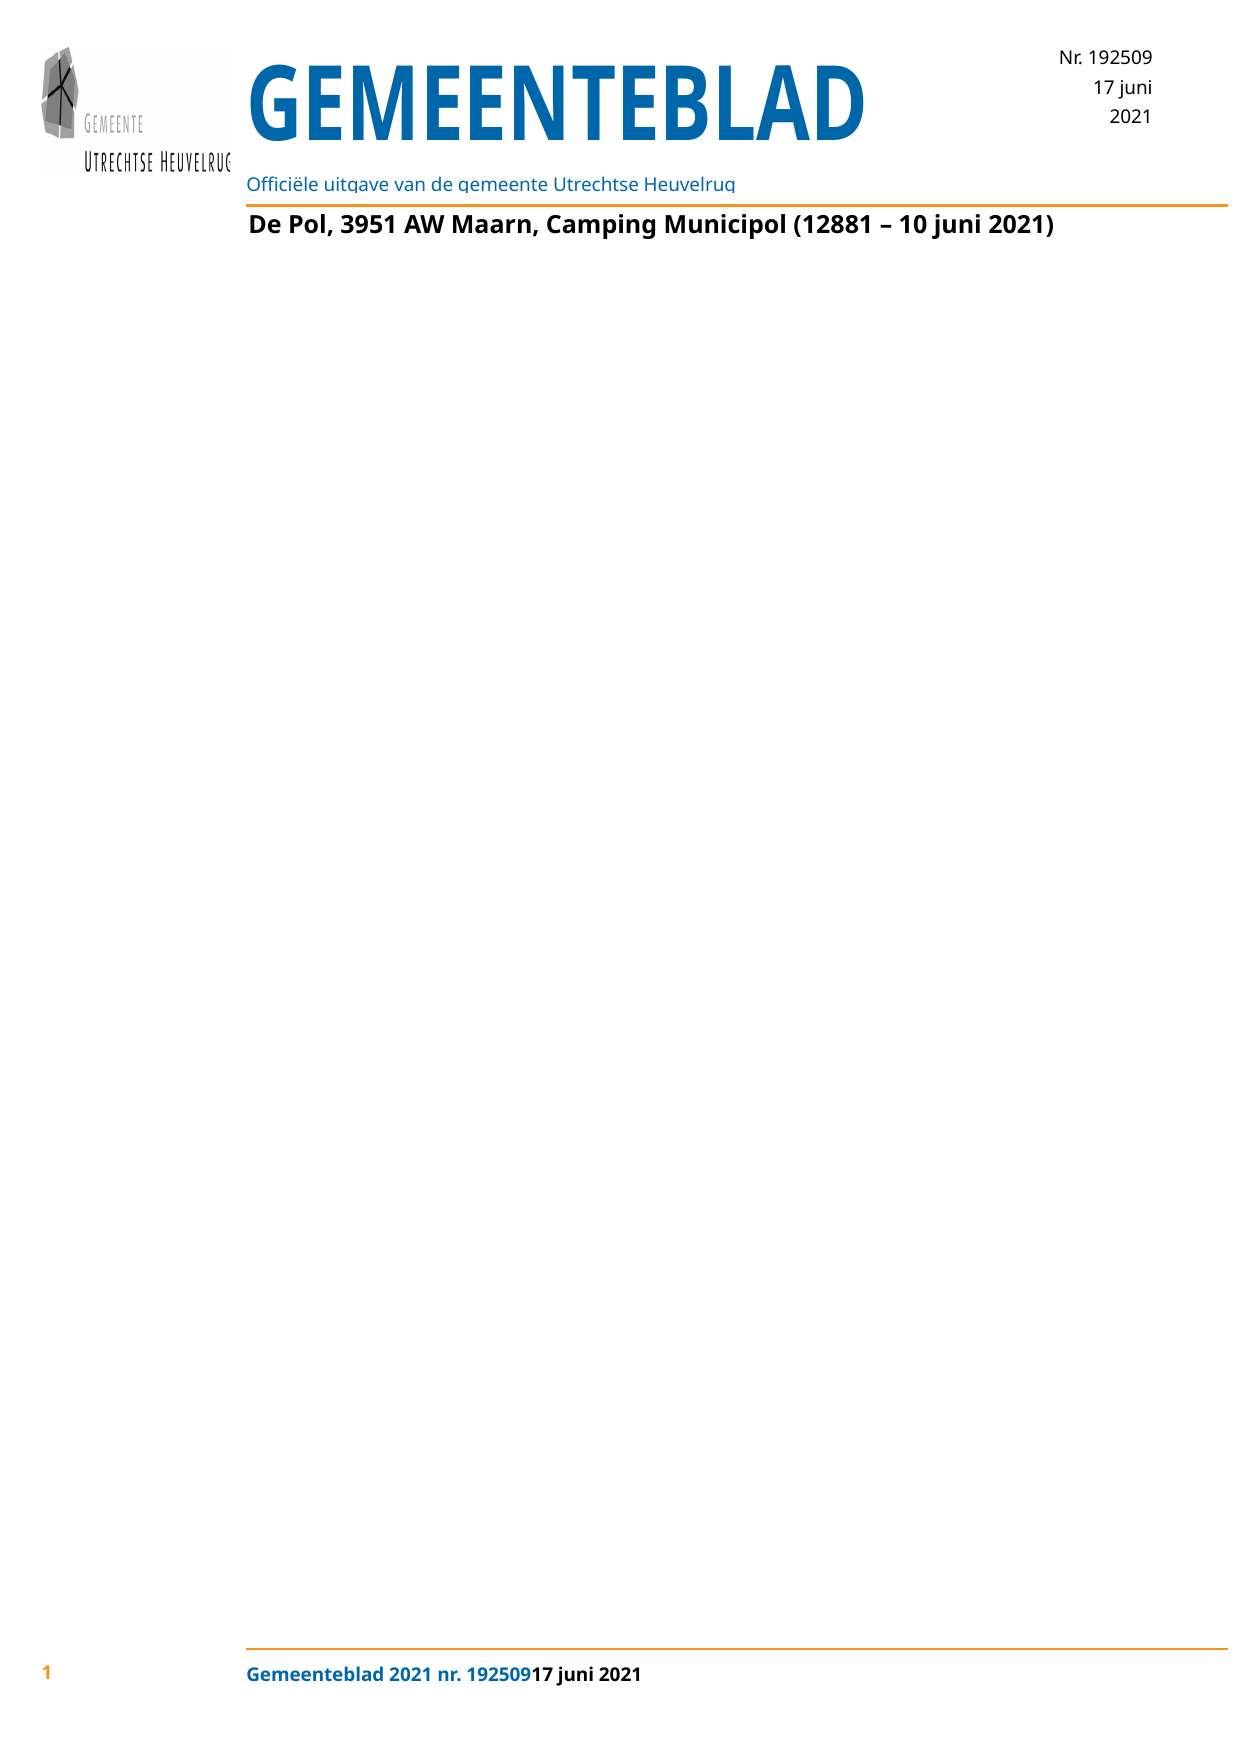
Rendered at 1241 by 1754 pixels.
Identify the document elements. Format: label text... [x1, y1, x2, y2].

text De Pol, 3951 AW Maarn, Camping Municipol (12881 – 10 juni 2021) [248, 207, 1152, 241]
picture [41, 47, 231, 172]
